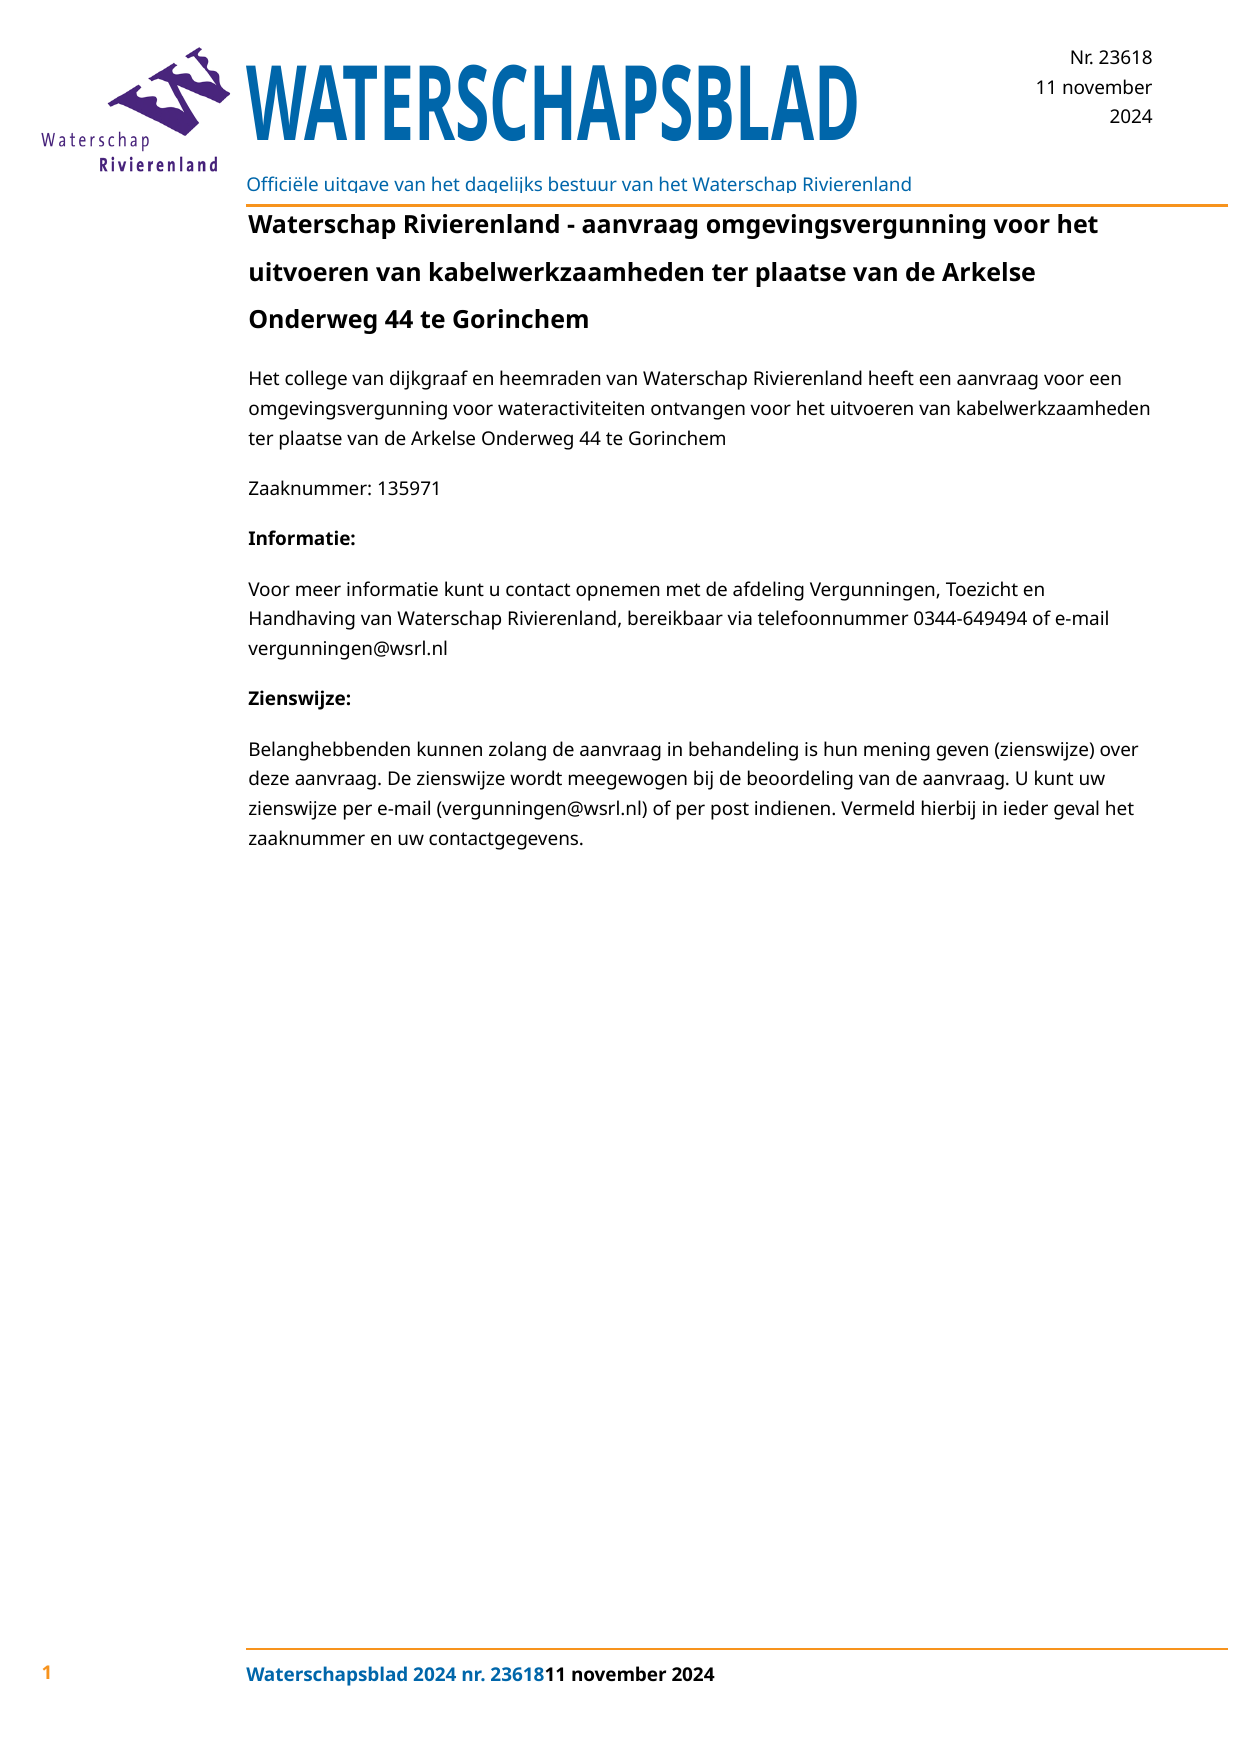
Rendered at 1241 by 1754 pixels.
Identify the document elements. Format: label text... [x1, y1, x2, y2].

text Waterschap Rivierenland - aanvraag omgevingsvergunning voor het uitvoeren van kabelwerkzaamheden ter plaatse van de Arkelse Onderweg 44 te Gorinchem [248, 207, 1152, 336]
text Belanghebbenden kunnen zolang de aanvraag in behandeling is hun mening geven (zienswijze) over deze aanvraag. De zienswijze wordt meegewogen bij de beoordeling van de aanvraag. U kunt uw zienswijze per e-mail (vergunningen@wsrl.nl) of per post indienen. Vermeld hierbij in ieder geval het zaaknummer en uw contactgegevens. [248, 736, 1152, 850]
text Zaaknummer: 135971 [248, 475, 1152, 501]
text Zienswijze: [248, 686, 1152, 711]
text Het college van dijkgraaf en heemraden van Waterschap Rivierenland heeft een aanvraag voor een omgevingsvergunning voor wateractiviteiten ontvangen voor het uitvoeren van kabelwerkzaamheden ter plaatse van de Arkelse Onderweg 44 te Gorinchem [248, 366, 1152, 450]
text Informatie: [248, 526, 1152, 551]
picture [41, 47, 231, 172]
text Voor meer informatie kunt u contact opnemen met de afdeling Vergunningen, Toezicht en Handhaving van Waterschap Rivierenland, bereikbaar via telefoonnummer 0344-649494 of e-mail vergunningen@wsrl.nl [248, 576, 1152, 661]
